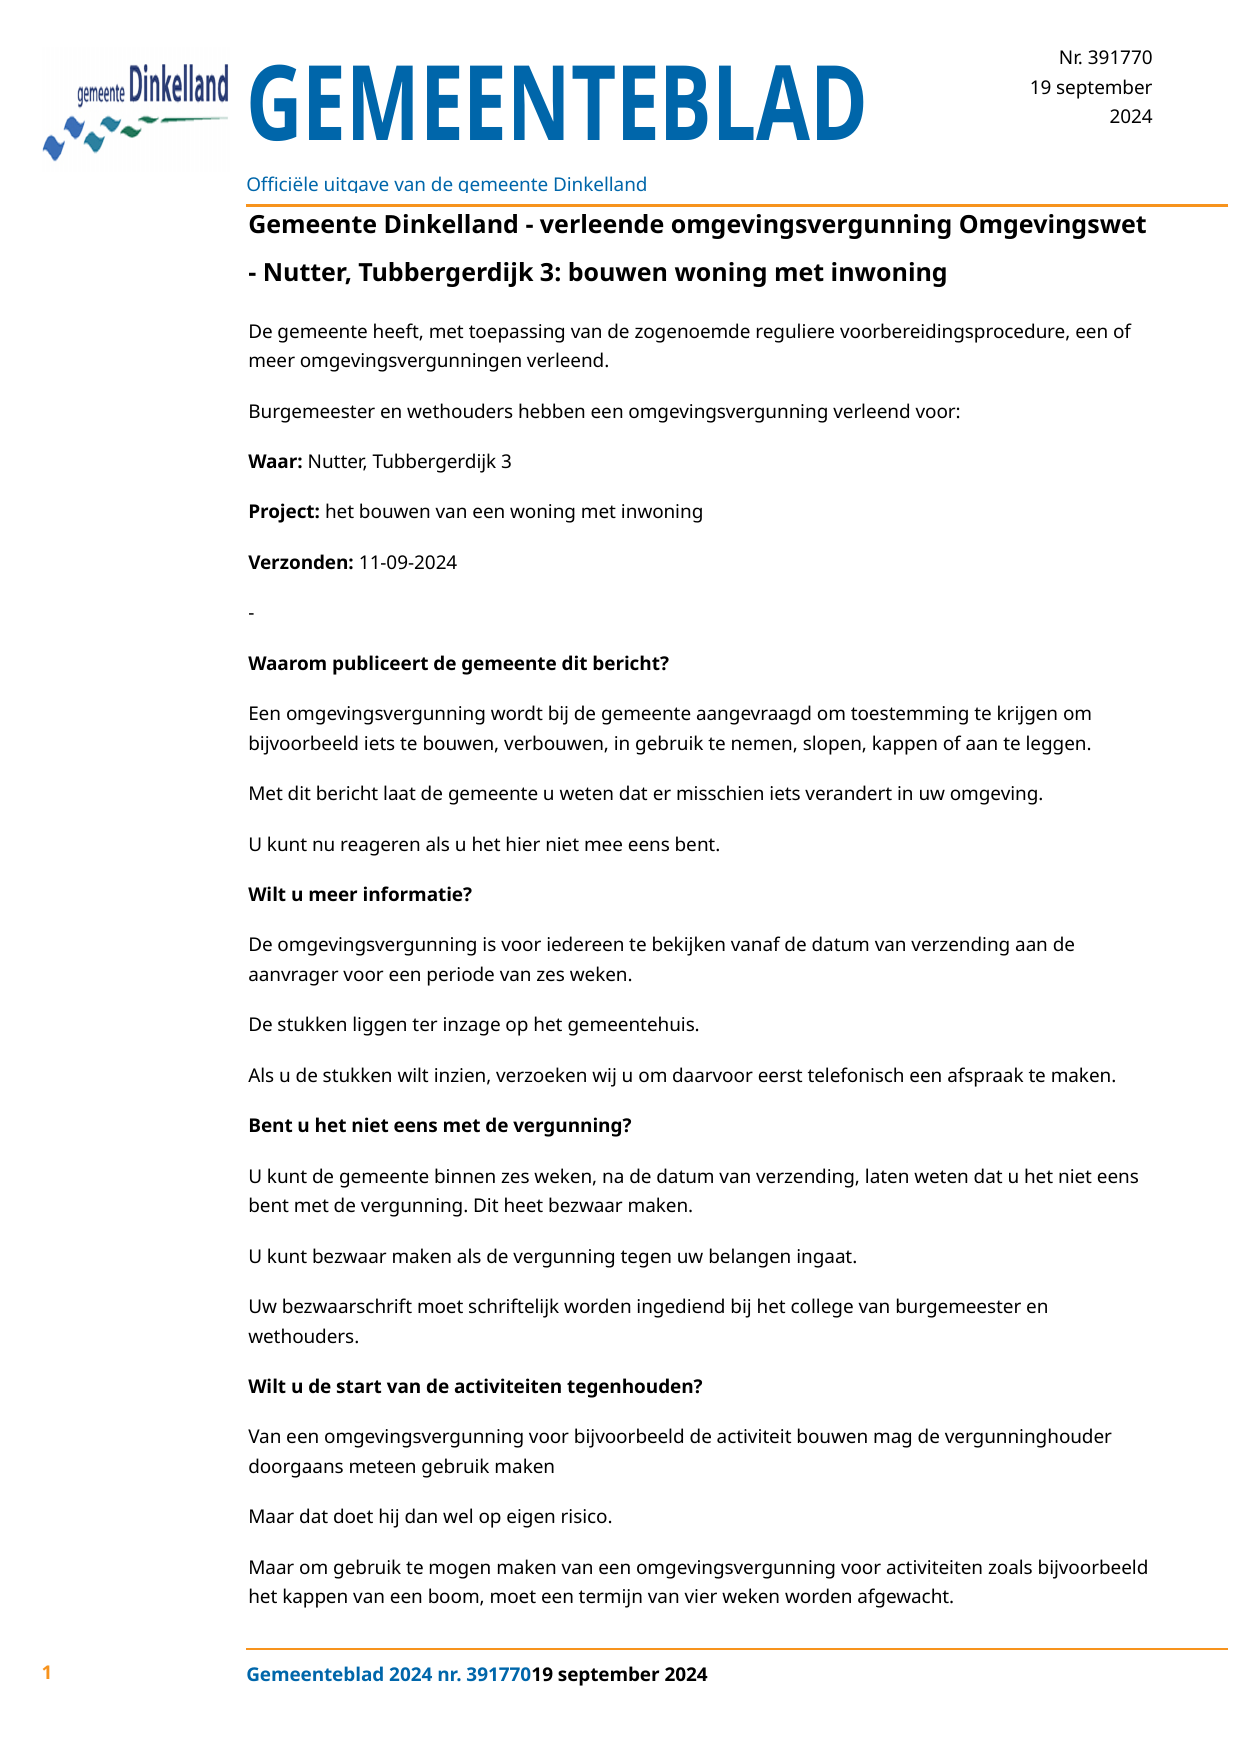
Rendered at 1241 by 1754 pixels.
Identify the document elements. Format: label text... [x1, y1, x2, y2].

text Wilt u meer informatie? [248, 881, 1152, 907]
text Maar om gebruik te mogen maken van een omgevingsvergunning voor activiteiten zoals bijvoorbeeld het kappen van een boom, moet een termijn van vier weken worden afgewacht. [248, 1554, 1152, 1609]
text U kunt nu reageren als u het hier niet mee eens bent. [248, 831, 1152, 857]
text - [248, 599, 1152, 625]
text Waar: Nutter, Tubbergerdijk 3 [248, 448, 1152, 474]
text Maar dat doet hij dan wel op eigen risico. [248, 1504, 1152, 1529]
text De omgevingsvergunning is voor iedereen te bekijken vanaf de datum van verzending aan de aanvrager voor een periode van zes weken. [248, 932, 1152, 987]
text De gemeente heeft, met toepassing van de zogenoemde reguliere voorbereidingsprocedure, een of meer omgevingsvergunningen verleend. [248, 318, 1152, 373]
text Als u de stukken wilt inzien, verzoeken wij u om daarvoor eerst telefonisch een afspraak te maken. [248, 1062, 1152, 1088]
text Burgemeester en wethouders hebben een omgevingsvergunning verleend voor: [248, 398, 1152, 424]
text Project: het bouwen van een woning met inwoning [248, 499, 1152, 524]
text Verzonden: 11-09-2024 [248, 549, 1152, 575]
text Van een omgevingsvergunning voor bijvoorbeeld de activiteit bouwen mag de vergunninghouder doorgaans meteen gebruik maken [248, 1424, 1152, 1479]
text Met dit bericht laat de gemeente u weten dat er misschien iets verandert in uw omgeving. [248, 780, 1152, 806]
picture [41, 47, 231, 172]
text U kunt de gemeente binnen zes weken, na de datum van verzending, laten weten dat u het niet eens bent met de vergunning. Dit heet bezwaar maken. [248, 1163, 1152, 1218]
text Uw bezwaarschrift moet schriftelijk worden ingediend bij het college van burgemeester en wethouders. [248, 1293, 1152, 1349]
text Een omgevingsvergunning wordt bij de gemeente aangevraagd om toestemming te krijgen om bijvoorbeeld iets te bouwen, verbouwen, in gebruik te nemen, slopen, kappen of aan te leggen. [248, 700, 1152, 756]
text De stukken liggen ter inzage op het gemeentehuis. [248, 1012, 1152, 1037]
text Gemeente Dinkelland - verleende omgevingsvergunning Omgevingswet - Nutter, Tubbergerdijk 3: bouwen woning met inwoning [248, 207, 1152, 288]
text Wilt u de start van de activiteiten tegenhouden? [248, 1373, 1152, 1399]
text Waarom publiceert de gemeente dit bericht? [248, 650, 1152, 676]
text Bent u het niet eens met de vergunning? [248, 1112, 1152, 1138]
text U kunt bezwaar maken als de vergunning tegen uw belangen ingaat. [248, 1243, 1152, 1269]
